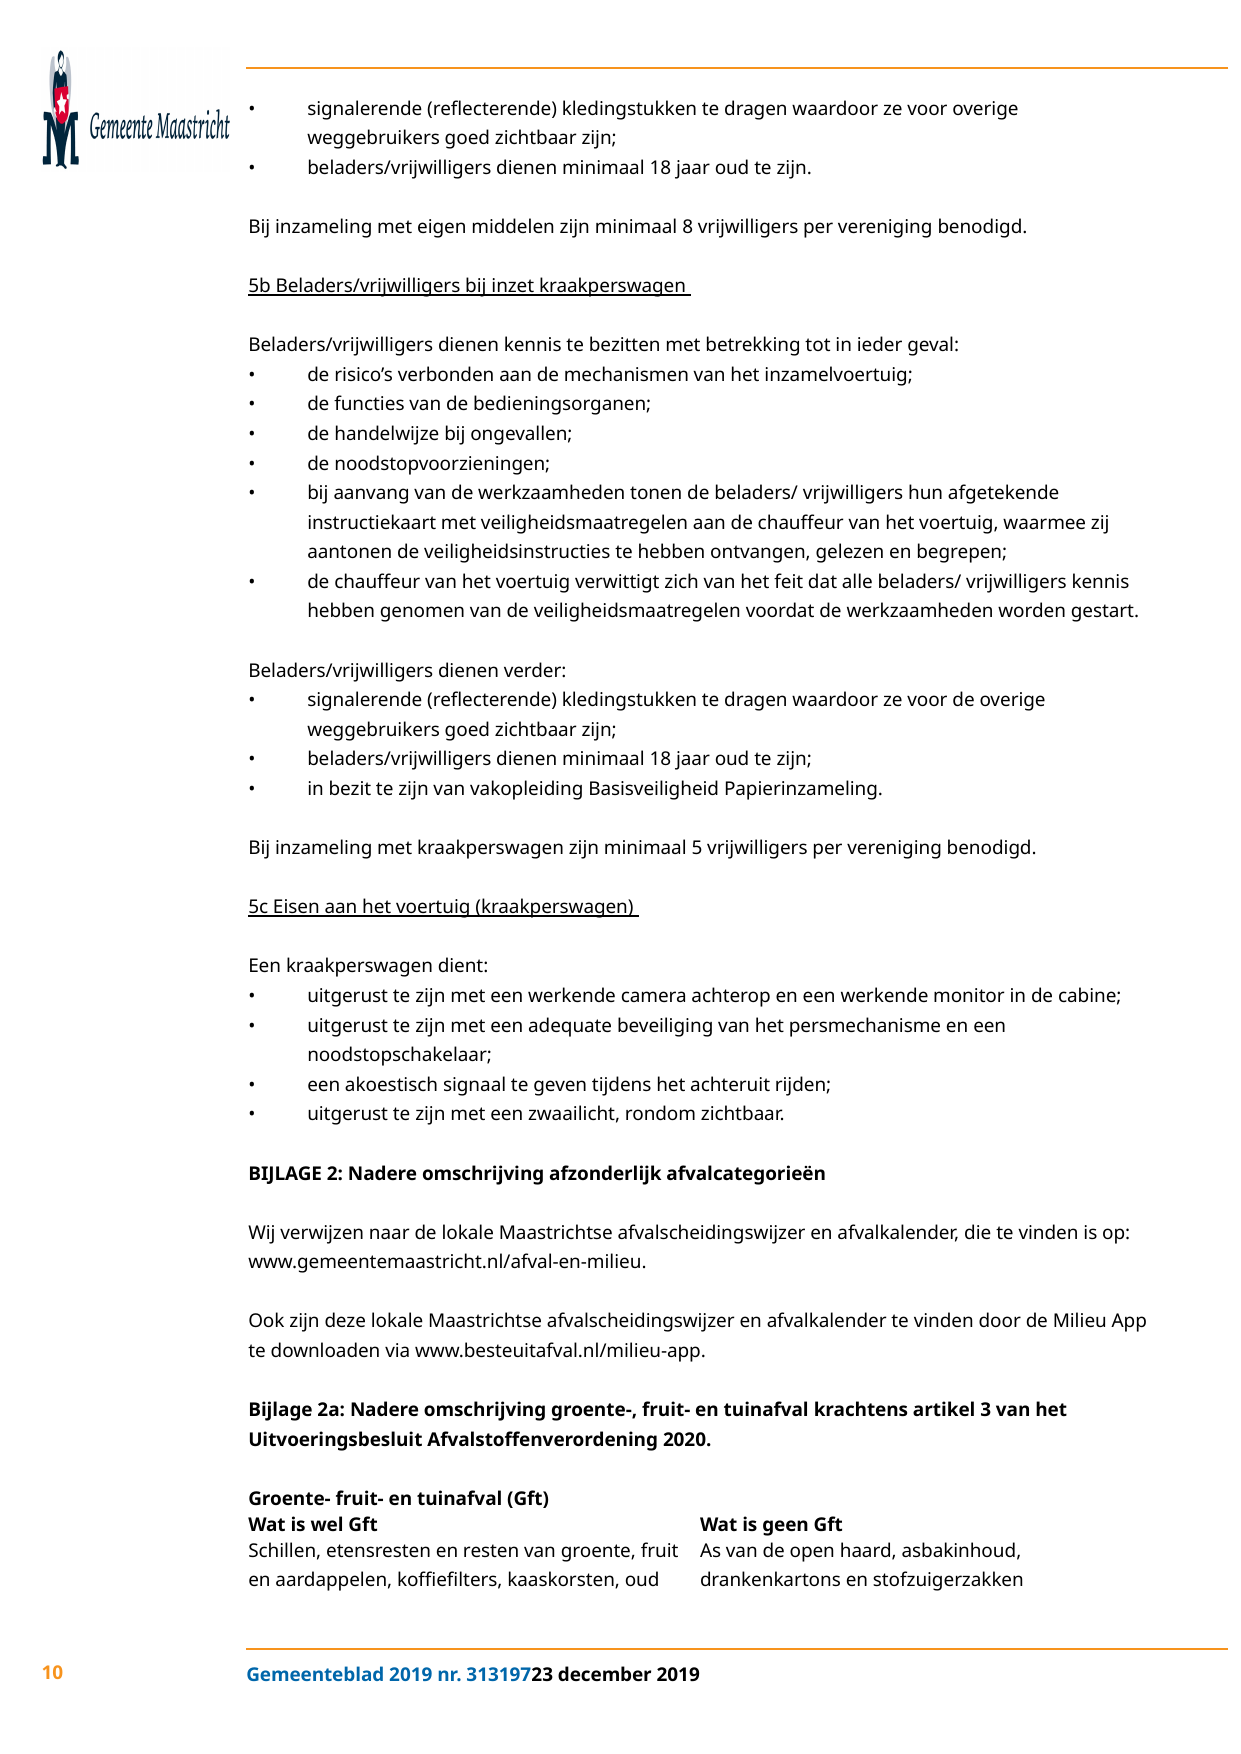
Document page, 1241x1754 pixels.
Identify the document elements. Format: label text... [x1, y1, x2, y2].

list de functies van de bedieningsorganen; [248, 391, 1152, 416]
list een akoestisch signaal te geven tijdens het achteruit rijden; [248, 1071, 1152, 1097]
table_cell Wat is geen Gft [700, 1511, 1152, 1537]
list uitgerust te zijn met een zwaailicht, rondom zichtbaar. [248, 1101, 1152, 1126]
list de noodstopvoorzieningen; [248, 450, 1152, 476]
list beladers/vrijwilligers dienen minimaal 18 jaar oud te zijn. [248, 154, 1152, 180]
list beladers/vrijwilligers dienen minimaal 18 jaar oud te zijn; [248, 746, 1152, 771]
text Beladers/vrijwilligers dienen kennis te bezitten met betrekking tot in ieder geval: [248, 331, 1152, 357]
list de risico’s verbonden aan de mechanismen van het inzamelvoertuig; [248, 361, 1152, 387]
list signalerende (reflecterende) kledingstukken te dragen waardoor ze voor de overige weggebruikers goed zichtbaar zijn; [248, 686, 1152, 742]
table_cell Schillen, etensresten en resten van groente, fruit en aardappelen, koffiefilters, kaaskorsten, oud [248, 1537, 700, 1592]
list uitgerust te zijn met een werkende camera achterop en een werkende monitor in de cabine; [248, 982, 1152, 1008]
list signalerende (reflecterende) kledingstukken te dragen waardoor ze voor overige weggebruikers goed zichtbaar zijn; [248, 95, 1152, 150]
table_cell As van de open haard, asbakinhoud, drankenkartons en stofzuigerzakken [700, 1537, 1152, 1592]
text BIJLAGE 2: Nadere omschrijving afzonderlijk afvalcategorieën [248, 1160, 1152, 1186]
picture [41, 47, 231, 172]
text 5c Eisen aan het voertuig (kraakperswagen) [248, 893, 1152, 919]
list uitgerust te zijn met een adequate beveiliging van het persmechanisme en een noodstopschakelaar; [248, 1012, 1152, 1067]
text Bij inzameling met kraakperswagen zijn minimaal 5 vrijwilligers per vereniging benodigd. [248, 834, 1152, 860]
text Beladers/vrijwilligers dienen verder: [248, 657, 1152, 683]
text Een kraakperswagen dient: [248, 953, 1152, 978]
text 5b Beladers/vrijwilligers bij inzet kraakperswagen [248, 272, 1152, 298]
text www.gemeentemaastricht.nl/afval-en-milieu. [248, 1248, 1152, 1274]
table_header Groente- fruit- en tuinafval (Gft) [248, 1485, 1152, 1511]
text Bijlage 2a: Nadere omschrijving groente-, fruit- en tuinafval krachtens artikel 3 van het Uitvoeringsbesluit Afvalstoffenverordening 2020. [248, 1396, 1152, 1452]
table_cell Wat is wel Gft [248, 1511, 700, 1537]
list bij aanvang van de werkzaamheden tonen de beladers/ vrijwilligers hun afgetekende instructiekaart met veiligheidsmaatregelen aan de chauffeur van het voertuig, waarmee zij aantonen de veiligheidsinstructies te hebben ontvangen, gelezen en begrepen; [248, 479, 1152, 564]
list de chauffeur van het voertuig verwittigt zich van het feit dat alle beladers/ vrijwilligers kennis hebben genomen van de veiligheidsmaatregelen voordat de werkzaamheden worden gestart. [248, 568, 1152, 623]
text Bij inzameling met eigen middelen zijn minimaal 8 vrijwilligers per vereniging benodigd. [248, 213, 1152, 239]
list de handelwijze bij ongevallen; [248, 420, 1152, 446]
text Wij verwijzen naar de lokale Maastrichtse afvalscheidingswijzer en afvalkalender, die te vinden is op: [248, 1219, 1152, 1245]
list in bezit te zijn van vakopleiding Basisveiligheid Papierinzameling. [248, 775, 1152, 801]
text Ook zijn deze lokale Maastrichtse afvalscheidingswijzer en afvalkalender te vinden door de Milieu App te downloaden via www.besteuitafval.nl/milieu-app. [248, 1308, 1152, 1363]
